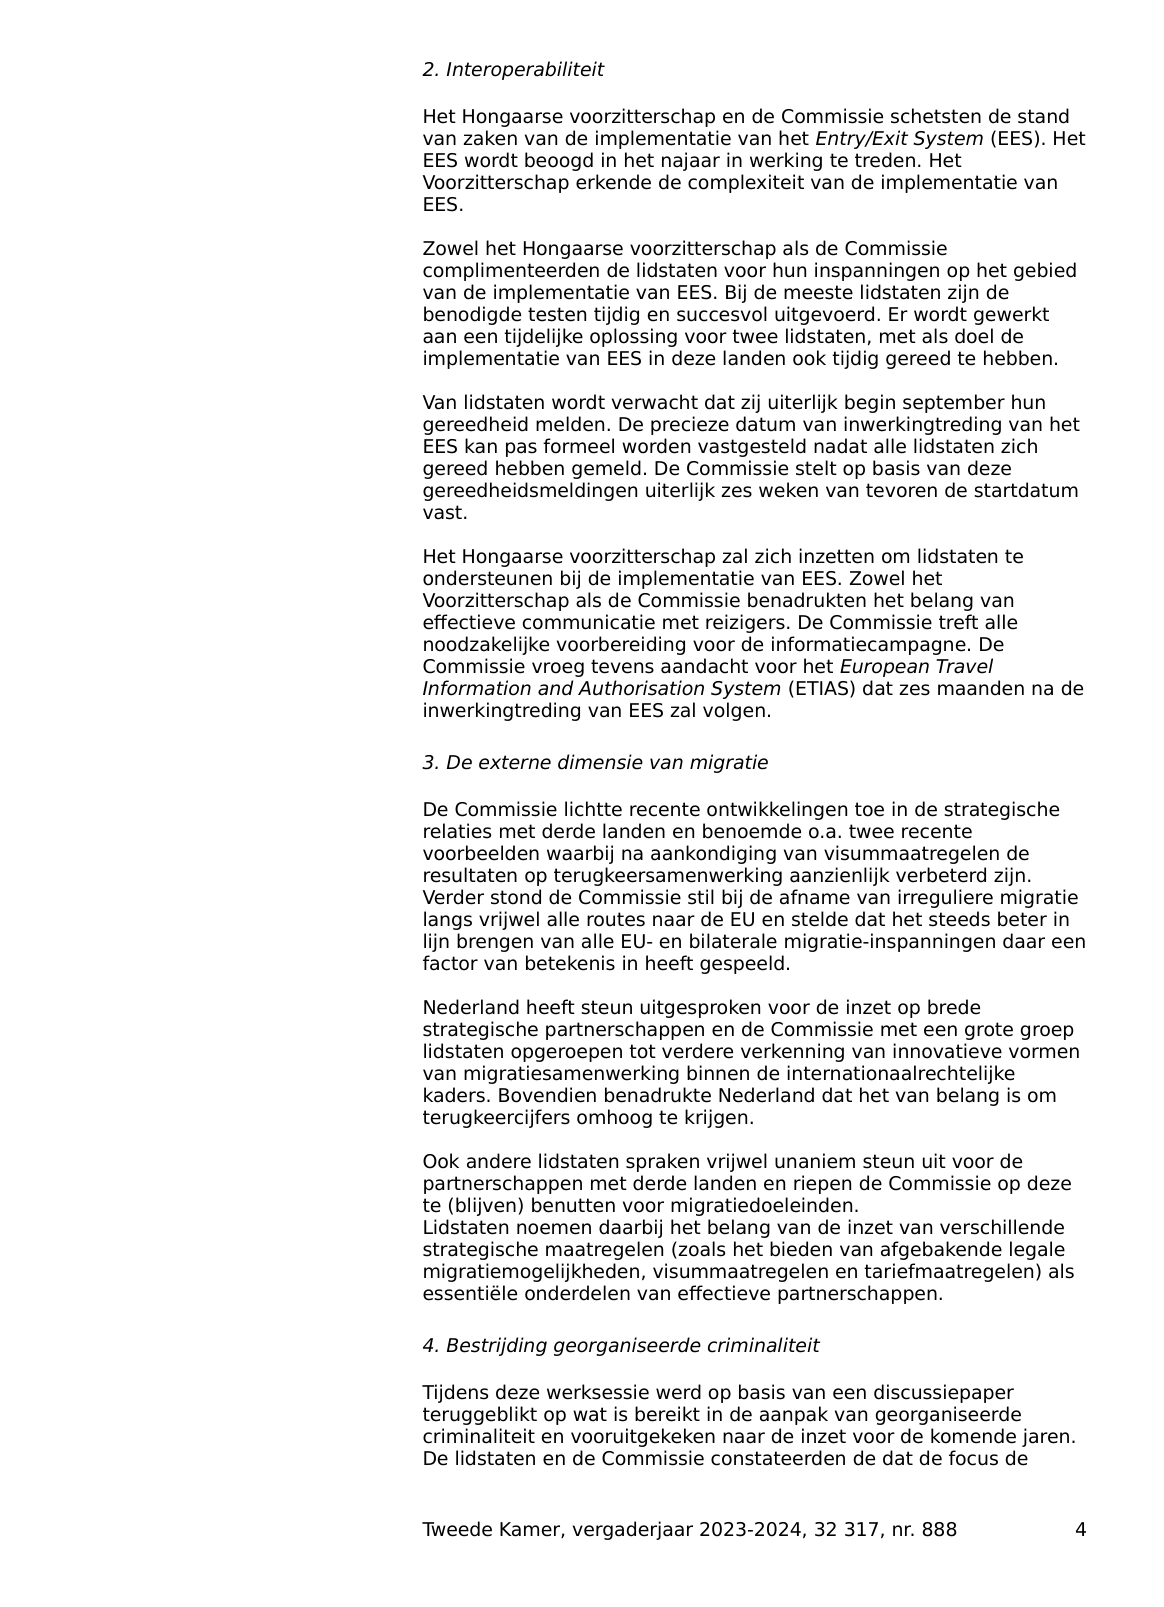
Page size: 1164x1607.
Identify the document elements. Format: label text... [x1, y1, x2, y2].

subtitle 2. Interoperabiliteit [422, 59, 1087, 81]
text Van lidstaten wordt verwacht dat zij uiterlijk begin september hun gereedheid melden. De precieze datum van inwerkingtreding van het EES kan pas formeel worden vastgesteld nadat alle lidstaten zich gereed hebben gemeld. De Commissie stelt op basis van deze gereedheidsmeldingen uiterlijk zes weken van tevoren de startdatum vast. [422, 392, 1087, 524]
text Het Hongaarse voorzitterschap zal zich inzetten om lidstaten te ondersteunen bij de implementatie van EES. Zowel het Voorzitterschap als de Commissie benadrukten het belang van effectieve communicatie met reizigers. De Commissie treft alle noodzakelijke voorbereiding voor de informatiecampagne. De Commissie vroeg tevens aandacht voor het European Travel Information and Authorisation System (ETIAS) dat zes maanden na de inwerkingtreding van EES zal volgen. [422, 546, 1087, 722]
text Nederland heeft steun uitgesproken voor de inzet op brede strategische partnerschappen en de Commissie met een grote groep lidstaten opgeroepen tot verdere verkenning van innovatieve vormen van migratiesamenwerking binnen de internationaalrechtelijke kaders. Bovendien benadrukte Nederland dat het van belang is om terugkeercijfers omhoog te krijgen. [422, 997, 1087, 1129]
subtitle 4. Bestrijding georganiseerde criminaliteit [422, 1335, 1087, 1357]
text Zowel het Hongaarse voorzitterschap als de Commissie complimenteerden de lidstaten voor hun inspanningen op het gebied van de implementatie van EES. Bij de meeste lidstaten zijn de benodigde testen tijdig en succesvol uitgevoerd. Er wordt gewerkt aan een tijdelijke oplossing voor twee lidstaten, met als doel de implementatie van EES in deze landen ook tijdig gereed te hebben. [422, 238, 1087, 370]
text Lidstaten noemen daarbij het belang van de inzet van verschillende strategische maatregelen (zoals het bieden van afgebakende legale migratiemogelijkheden, visummaatregelen en tariefmaatregelen) als essentiële onderdelen van effectieve partnerschappen. [422, 1217, 1087, 1305]
subtitle 3. De externe dimensie van migratie [422, 752, 1087, 774]
text Ook andere lidstaten spraken vrijwel unaniem steun uit voor de partnerschappen met derde landen en riepen de Commissie op deze te (blijven) benutten voor migratiedoeleinden. [422, 1151, 1087, 1217]
text Tijdens deze werksessie werd op basis van een discussiepaper teruggeblikt op wat is bereikt in de aanpak van georganiseerde criminaliteit en vooruitgekeken naar de inzet voor de komende jaren. De lidstaten en de Commissie constateerden de dat de focus de [422, 1382, 1087, 1470]
text Het Hongaarse voorzitterschap en de Commissie schetsten de stand van zaken van de implementatie van het Entry/Exit System (EES). Het EES wordt beoogd in het najaar in werking te treden. Het Voorzitterschap erkende de complexiteit van de implementatie van EES. [422, 106, 1087, 216]
text De Commissie lichtte recente ontwikkelingen toe in de strategische relaties met derde landen en benoemde o.a. twee recente voorbeelden waarbij na aankondiging van visummaatregelen de resultaten op terugkeersamenwerking aanzienlijk verbeterd zijn. Verder stond de Commissie stil bij de afname van irreguliere migratie langs vrijwel alle routes naar de EU en stelde dat het steeds beter in lijn brengen van alle EU- en bilaterale migratie-inspanningen daar een factor van betekenis in heeft gespeeld. [422, 799, 1087, 975]
